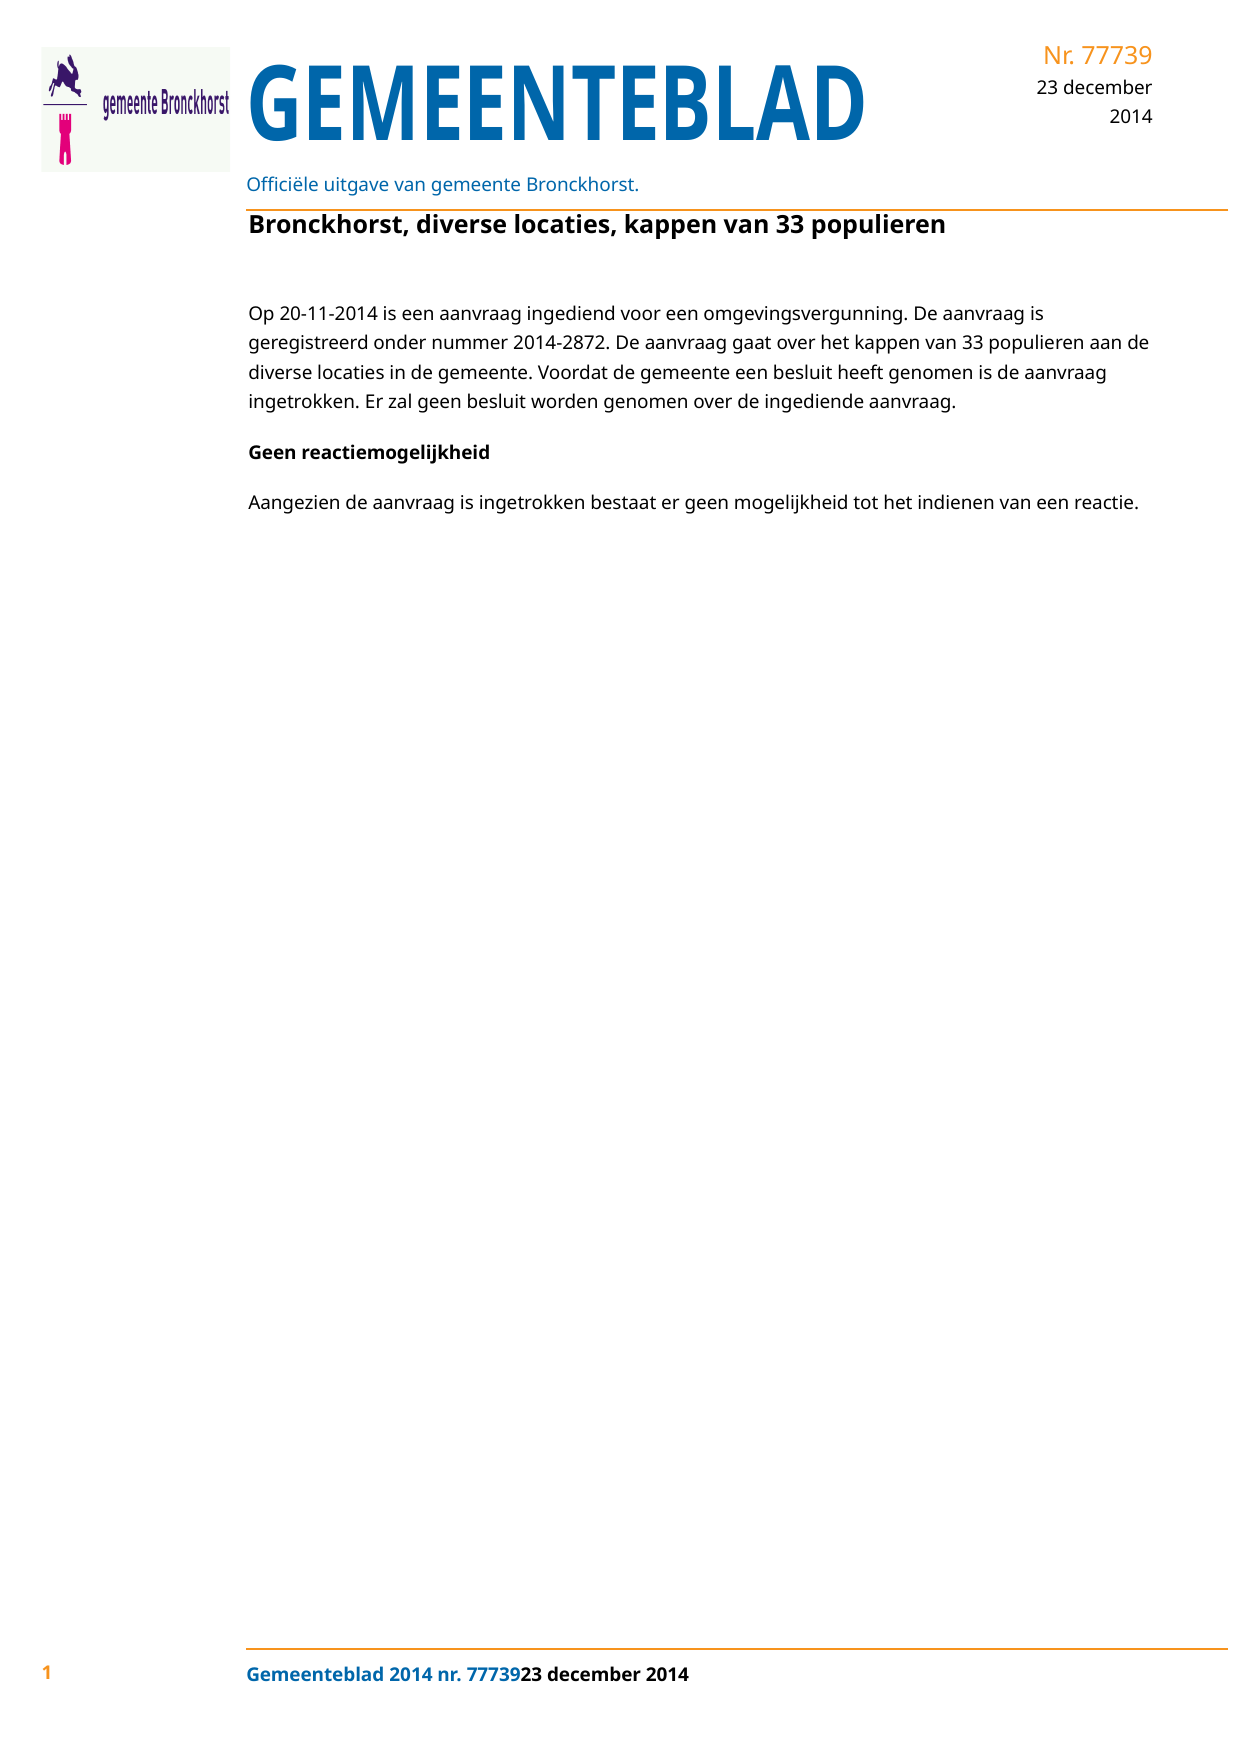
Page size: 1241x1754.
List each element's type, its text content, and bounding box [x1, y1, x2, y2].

text Bronckhorst, diverse locaties, kappen van 33 populieren [248, 211, 1152, 241]
text Aangezien de aanvraag is ingetrokken bestaat er geen mogelijkheid tot het indienen van een reactie. [248, 489, 1152, 515]
text Op 20-11-2014 is een aanvraag ingediend voor een omgevingsvergunning. De aanvraag is geregistreerd onder nummer 2014-2872. De aanvraag gaat over het kappen van 33 populieren aan de diverse locaties in de gemeente. Voordat de gemeente een besluit heeft genomen is de aanvraag ingetrokken. Er zal geen besluit worden genomen over de ingediende aanvraag. [248, 300, 1152, 414]
text Geen reactiemogelijkheid [248, 439, 1152, 465]
picture [41, 47, 231, 172]
